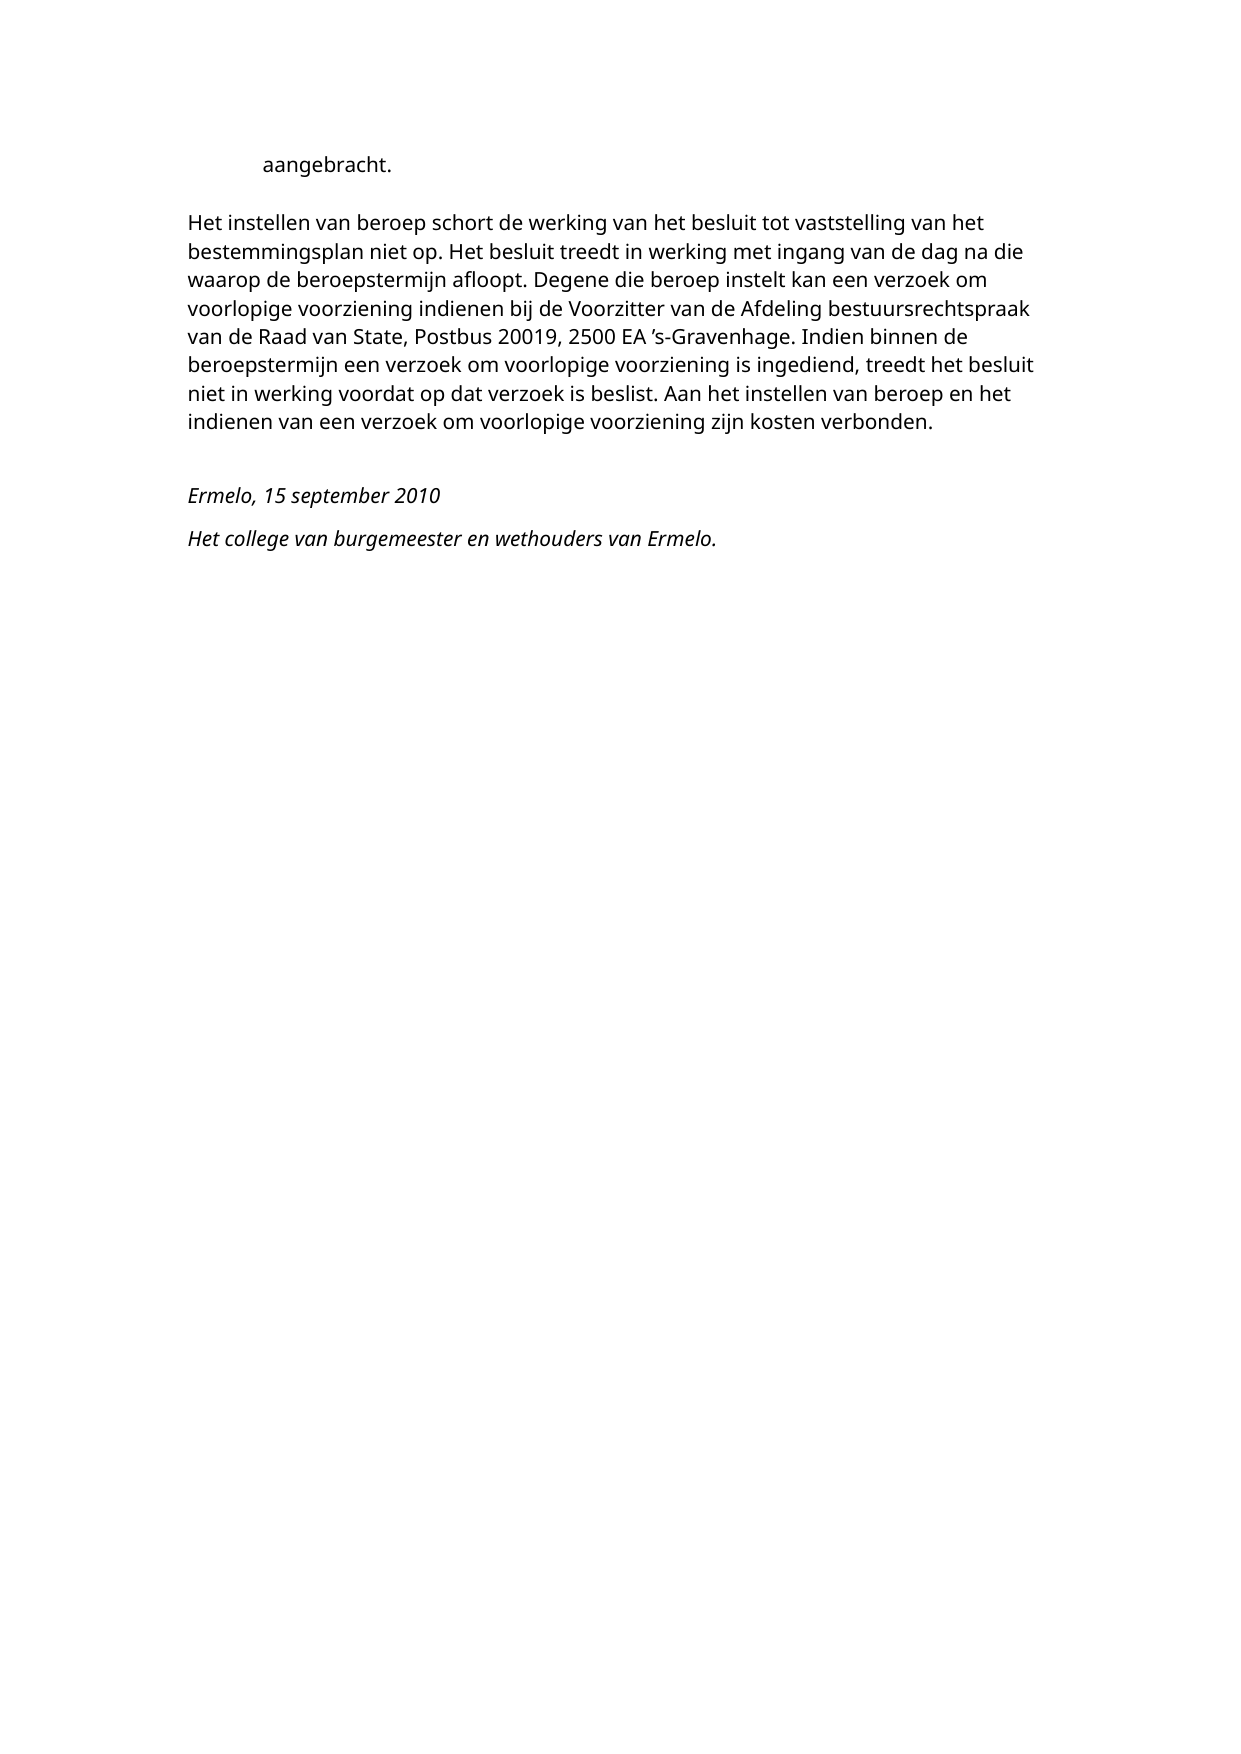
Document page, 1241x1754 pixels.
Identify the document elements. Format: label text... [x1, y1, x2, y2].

list aangebracht. [187, 150, 1053, 178]
text Ermelo, 15 september 2010 [187, 481, 1053, 509]
text Het college van burgemeester en wethouders van Ermelo. [187, 524, 1053, 553]
text Het instellen van beroep schort de werking van het besluit tot vaststelling van het bestemmingsplan niet op. Het besluit treedt in werking met ingang van de dag na die waarop de beroepstermijn afloopt. Degene die beroep instelt kan een verzoek om voorlopige voorziening indienen bij de Voorzitter van de Afdeling bestuursrechtspraak van de Raad van State, Postbus 20019, 2500 EA ’s-Gravenhage. Indien binnen de beroepstermijn een verzoek om voorlopige voorziening is ingediend, treedt het besluit niet in werking voordat op dat verzoek is beslist. Aan het instellen van beroep en het indienen van een verzoek om voorlopige voorziening zijn kosten verbonden. [187, 208, 1053, 436]
